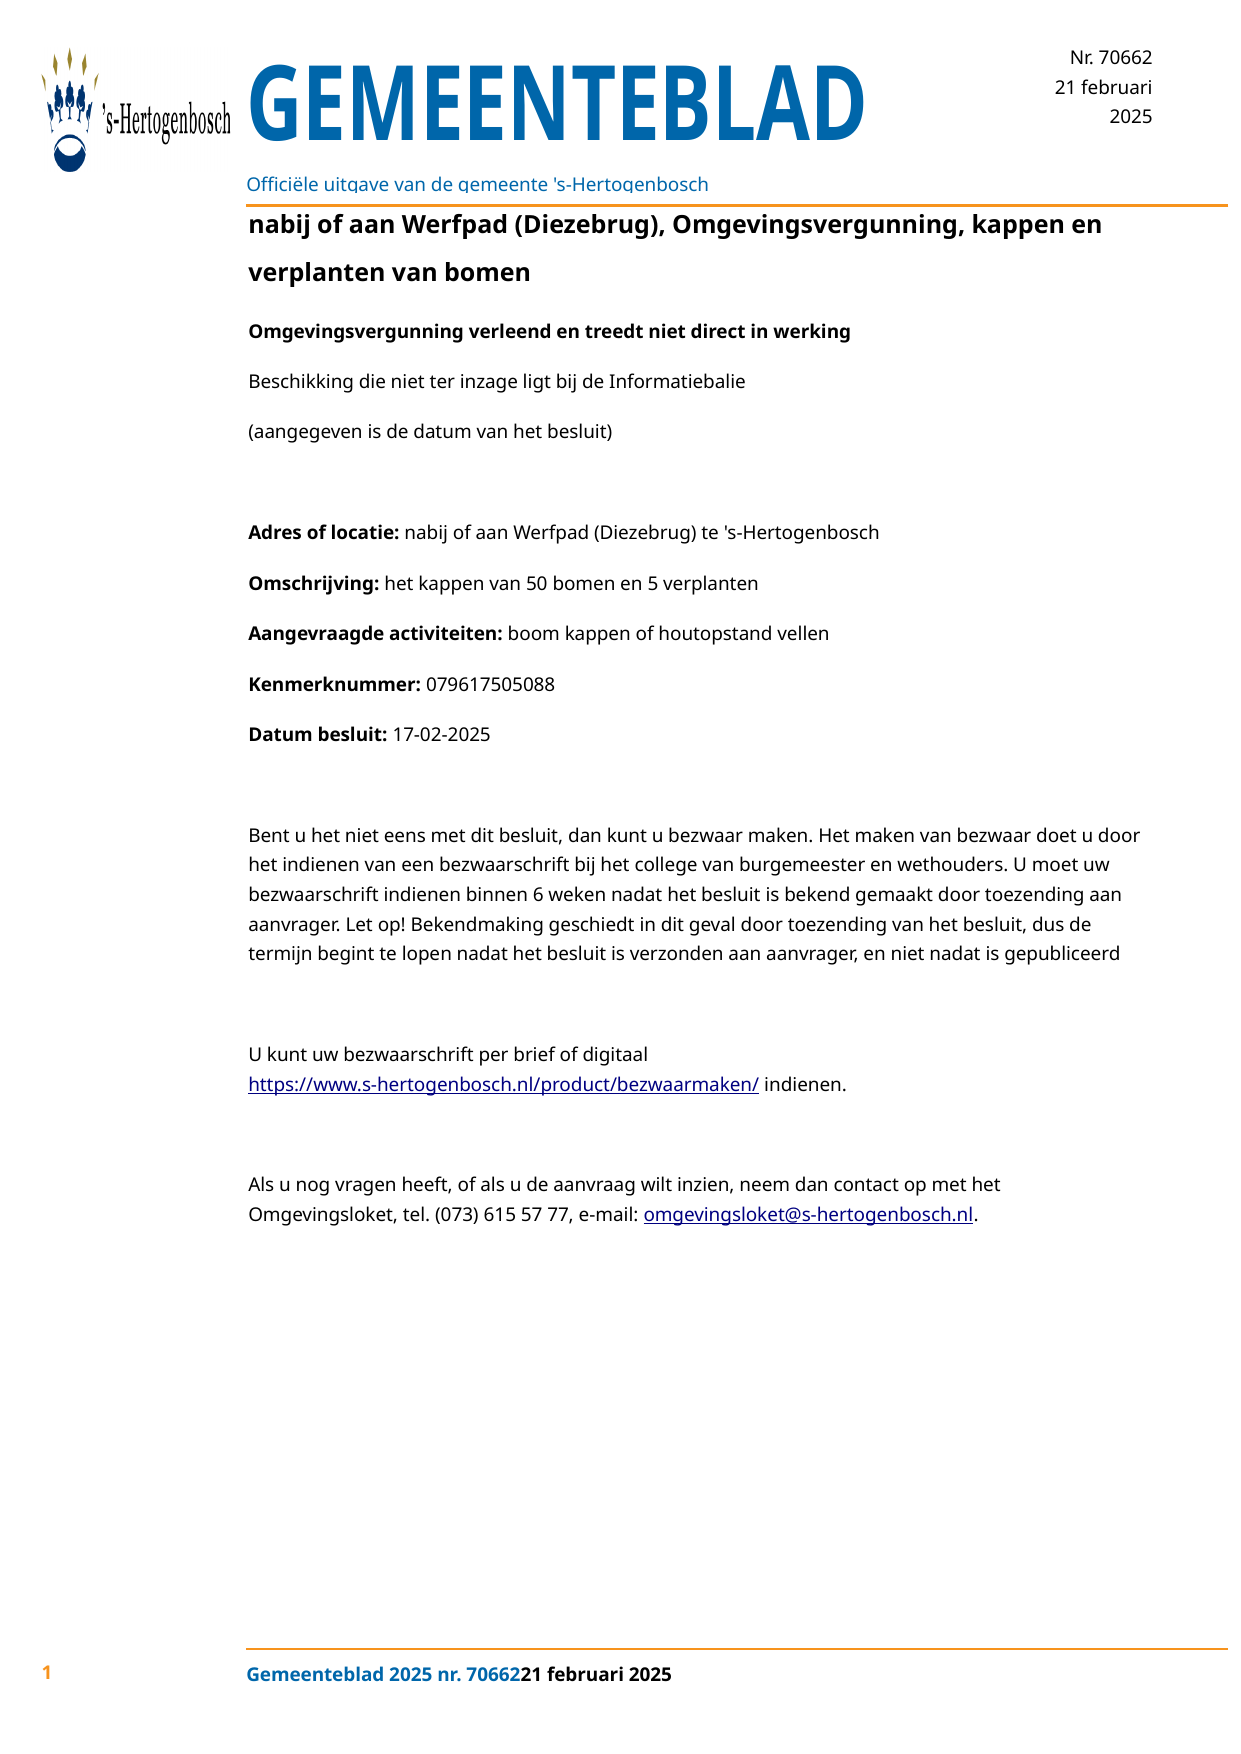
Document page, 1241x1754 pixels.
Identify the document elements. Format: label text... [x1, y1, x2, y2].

text Adres of locatie: nabij of aan Werfpad (Diezebrug) te 's-Hertogenbosch [248, 519, 1152, 545]
text Omgevingsvergunning verleend en treedt niet direct in werking [248, 318, 1152, 344]
text Beschikking die niet ter inzage ligt bij de Informatiebalie [248, 368, 1152, 394]
text Aangevraagde activiteiten: boom kappen of houtopstand vellen [248, 620, 1152, 646]
text Als u nog vragen heeft, of als u de aanvraag wilt inzien, neem dan contact op met het Omgevingsloket, tel. (073) 615 57 77, e-mail: omgevingsloket@s-hertogenbosch.nl. [248, 1172, 1152, 1227]
text Datum besluit: 17-02-2025 [248, 721, 1152, 747]
text Kenmerknummer: 079617505088 [248, 671, 1152, 697]
text Bent u het niet eens met dit besluit, dan kunt u bezwaar maken. Het maken van bezwaar doet u door het indienen van een bezwaarschrift bij het college van burgemeester en wethouders. U moet uw bezwaarschrift indienen binnen 6 weken nadat het besluit is bekend gemaakt door toezending aan aanvrager. Let op! Bekendmaking geschiedt in dit geval door toezending van het besluit, dus de termijn begint te lopen nadat het besluit is verzonden aan aanvrager, en niet nadat is gepubliceerd [248, 822, 1152, 966]
text (aangegeven is de datum van het besluit) [248, 419, 1152, 444]
text nabij of aan Werfpad (Diezebrug), Omgevingsvergunning, kappen en verplanten van bomen [248, 207, 1152, 288]
picture [41, 47, 231, 172]
text Omschrijving: het kappen van 50 bomen en 5 verplanten [248, 570, 1152, 596]
text U kunt uw bezwaarschrift per brief of digitaal https://www.s-hertogenbosch.nl/product/bezwaarmaken/ indienen. [248, 1041, 1152, 1097]
